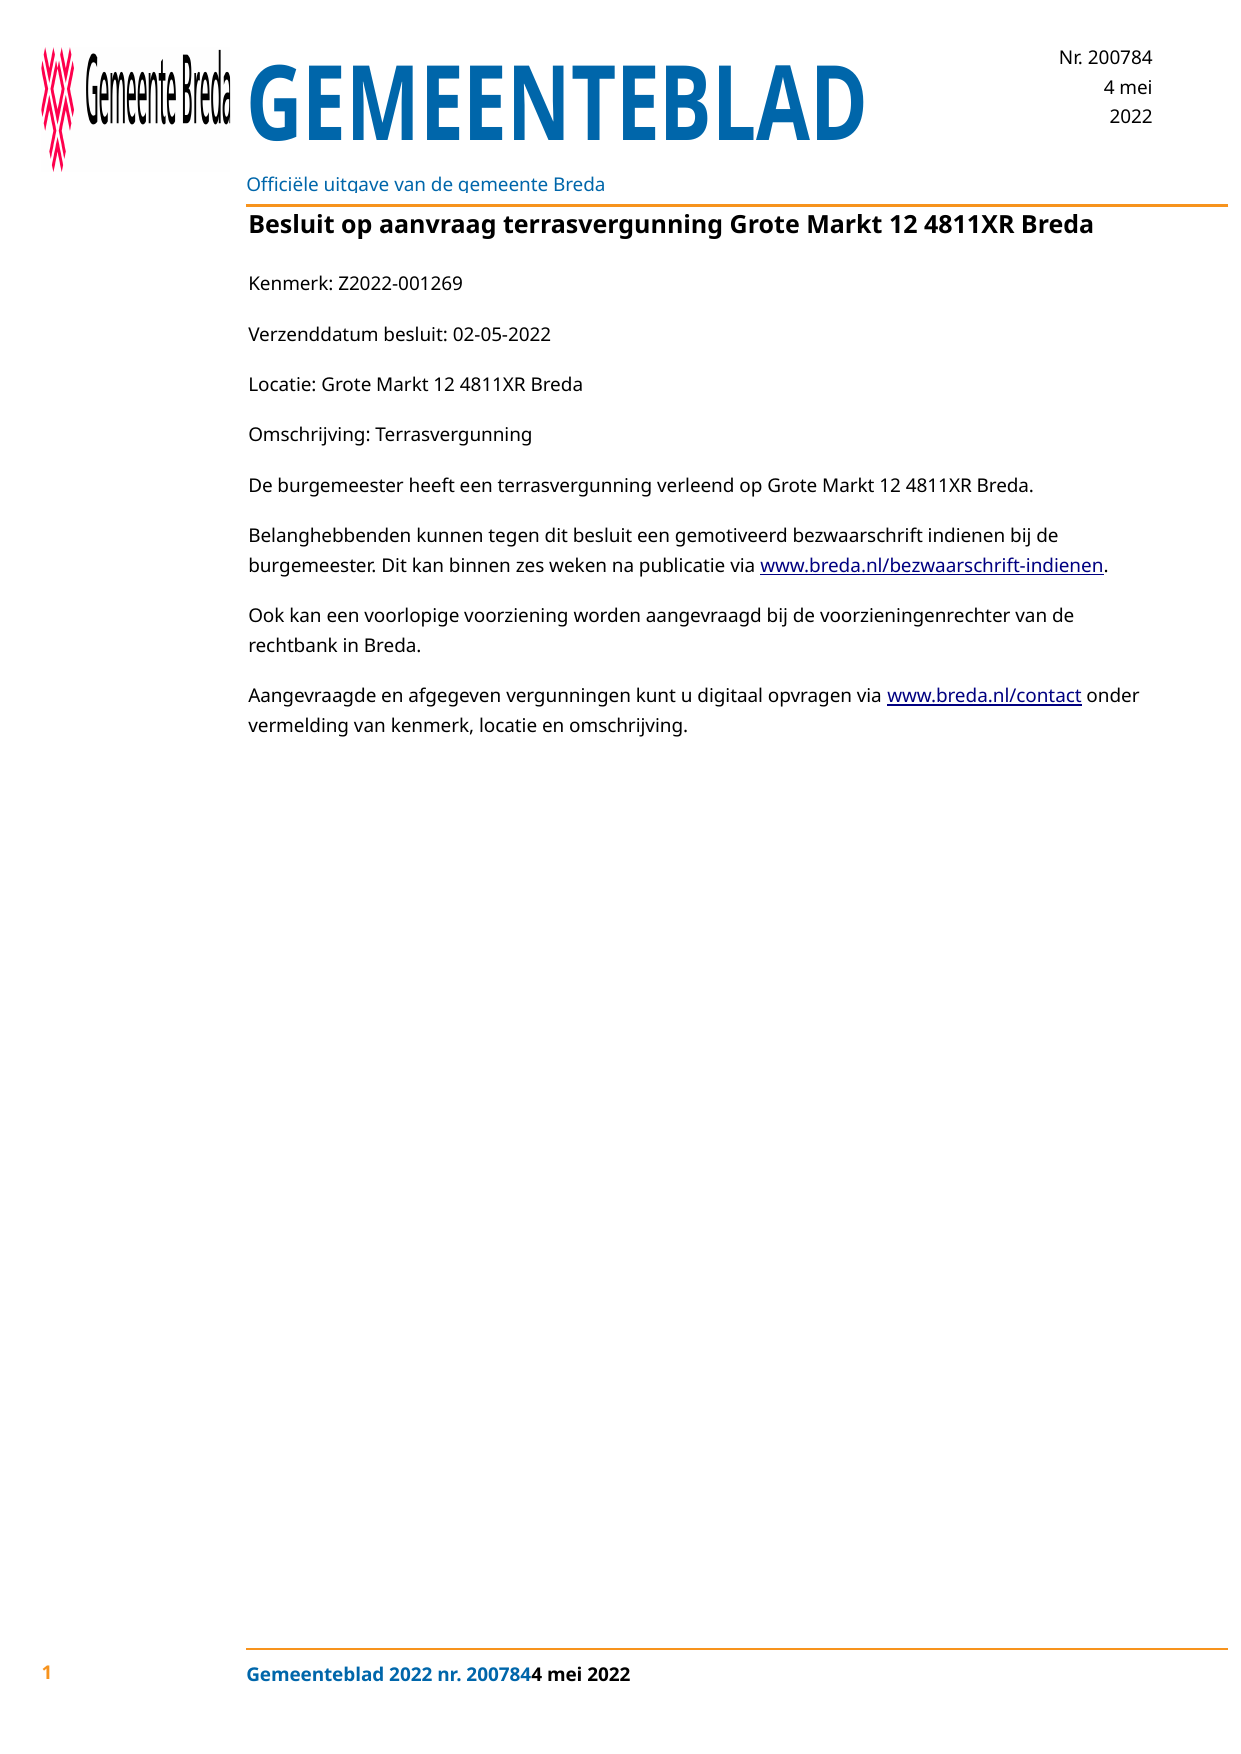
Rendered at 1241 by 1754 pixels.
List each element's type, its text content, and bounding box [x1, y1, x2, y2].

text Belanghebbenden kunnen tegen dit besluit een gemotiveerd bezwaarschrift indienen bij de burgemeester. Dit kan binnen zes weken na publicatie via www.breda.nl/bezwaarschrift-indienen. [248, 522, 1152, 578]
text De burgemeester heeft een terrasvergunning verleend op Grote Markt 12 4811XR Breda. [248, 472, 1152, 498]
picture [41, 47, 231, 172]
text Omschrijving: Terrasvergunning [248, 422, 1152, 447]
text Aangevraagde en afgegeven vergunningen kunt u digitaal opvragen via www.breda.nl/contact onder vermelding van kenmerk, locatie en omschrijving. [248, 682, 1152, 738]
text Verzenddatum besluit: 02-05-2022 [248, 321, 1152, 346]
text Besluit op aanvraag terrasvergunning Grote Markt 12 4811XR Breda [248, 207, 1152, 241]
text Kenmerk: Z2022-001269 [248, 270, 1152, 296]
text Locatie: Grote Markt 12 4811XR Breda [248, 371, 1152, 397]
text Ook kan een voorlopige voorziening worden aangevraagd bij de voorzieningenrechter van de rechtbank in Breda. [248, 602, 1152, 658]
